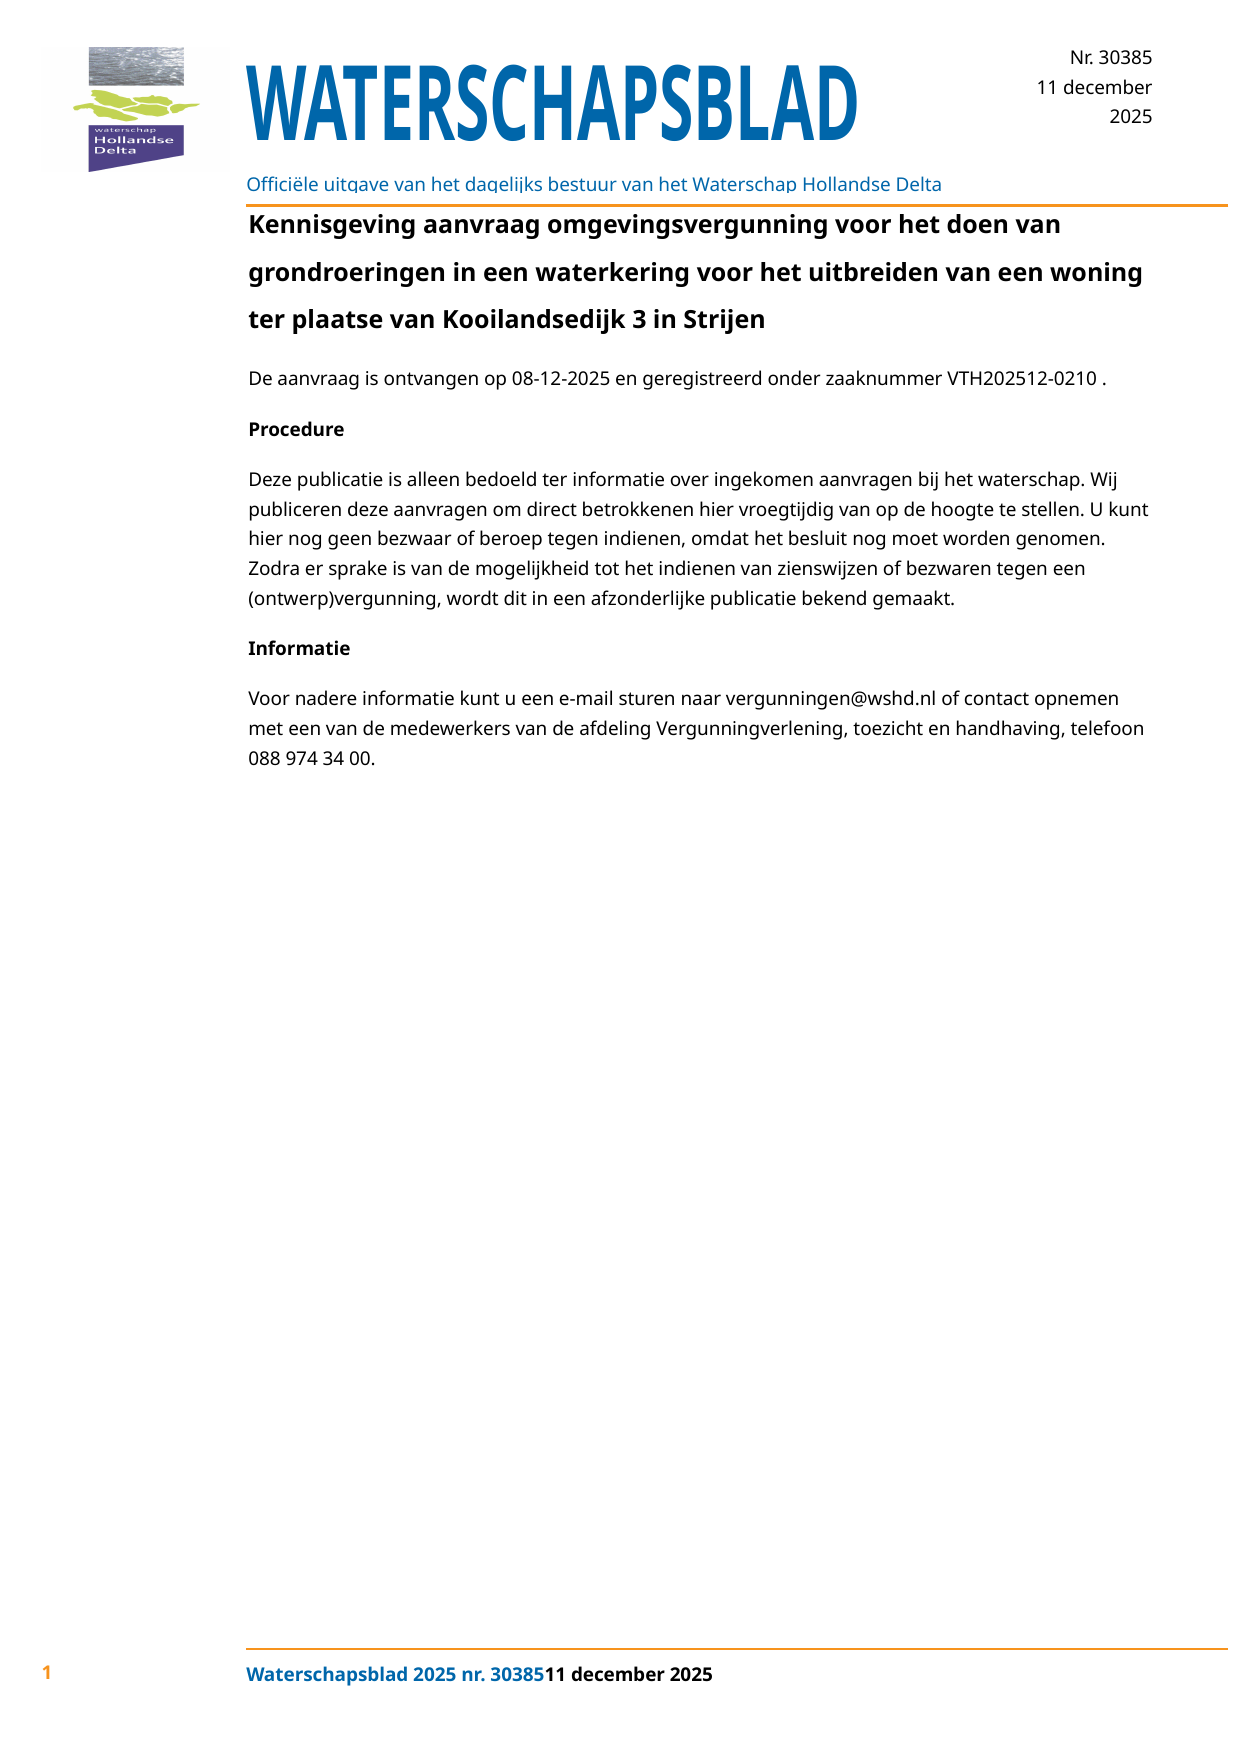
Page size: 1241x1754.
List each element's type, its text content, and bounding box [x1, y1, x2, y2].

picture [41, 47, 231, 172]
text Informatie [248, 635, 1152, 661]
text Kennisgeving aanvraag omgevingsvergunning voor het doen van grondroeringen in een waterkering voor het uitbreiden van een woning ter plaatse van Kooilandsedijk 3 in Strijen [248, 207, 1152, 336]
text De aanvraag is ontvangen op 08-12-2025 en geregistreerd onder zaaknummer VTH202512-0210 . [248, 366, 1152, 391]
text Deze publicatie is alleen bedoeld ter informatie over ingekomen aanvragen bij het waterschap. Wij publiceren deze aanvragen om direct betrokkenen hier vroegtijdig van op de hoogte te stellen. U kunt hier nog geen bezwaar of beroep tegen indienen, omdat het besluit nog moet worden genomen. Zodra er sprake is van de mogelijkheid tot het indienen van zienswijzen of bezwaren tegen een (ontwerp)vergunning, wordt dit in een afzonderlijke publicatie bekend gemaakt. [248, 466, 1152, 610]
text Voor nadere informatie kunt u een e-mail sturen naar vergunningen@wshd.nl of contact opnemen met een van de medewerkers van de afdeling Vergunningverlening, toezicht en handhaving, telefoon 088 974 34 00. [248, 686, 1152, 770]
text Procedure [248, 416, 1152, 442]
